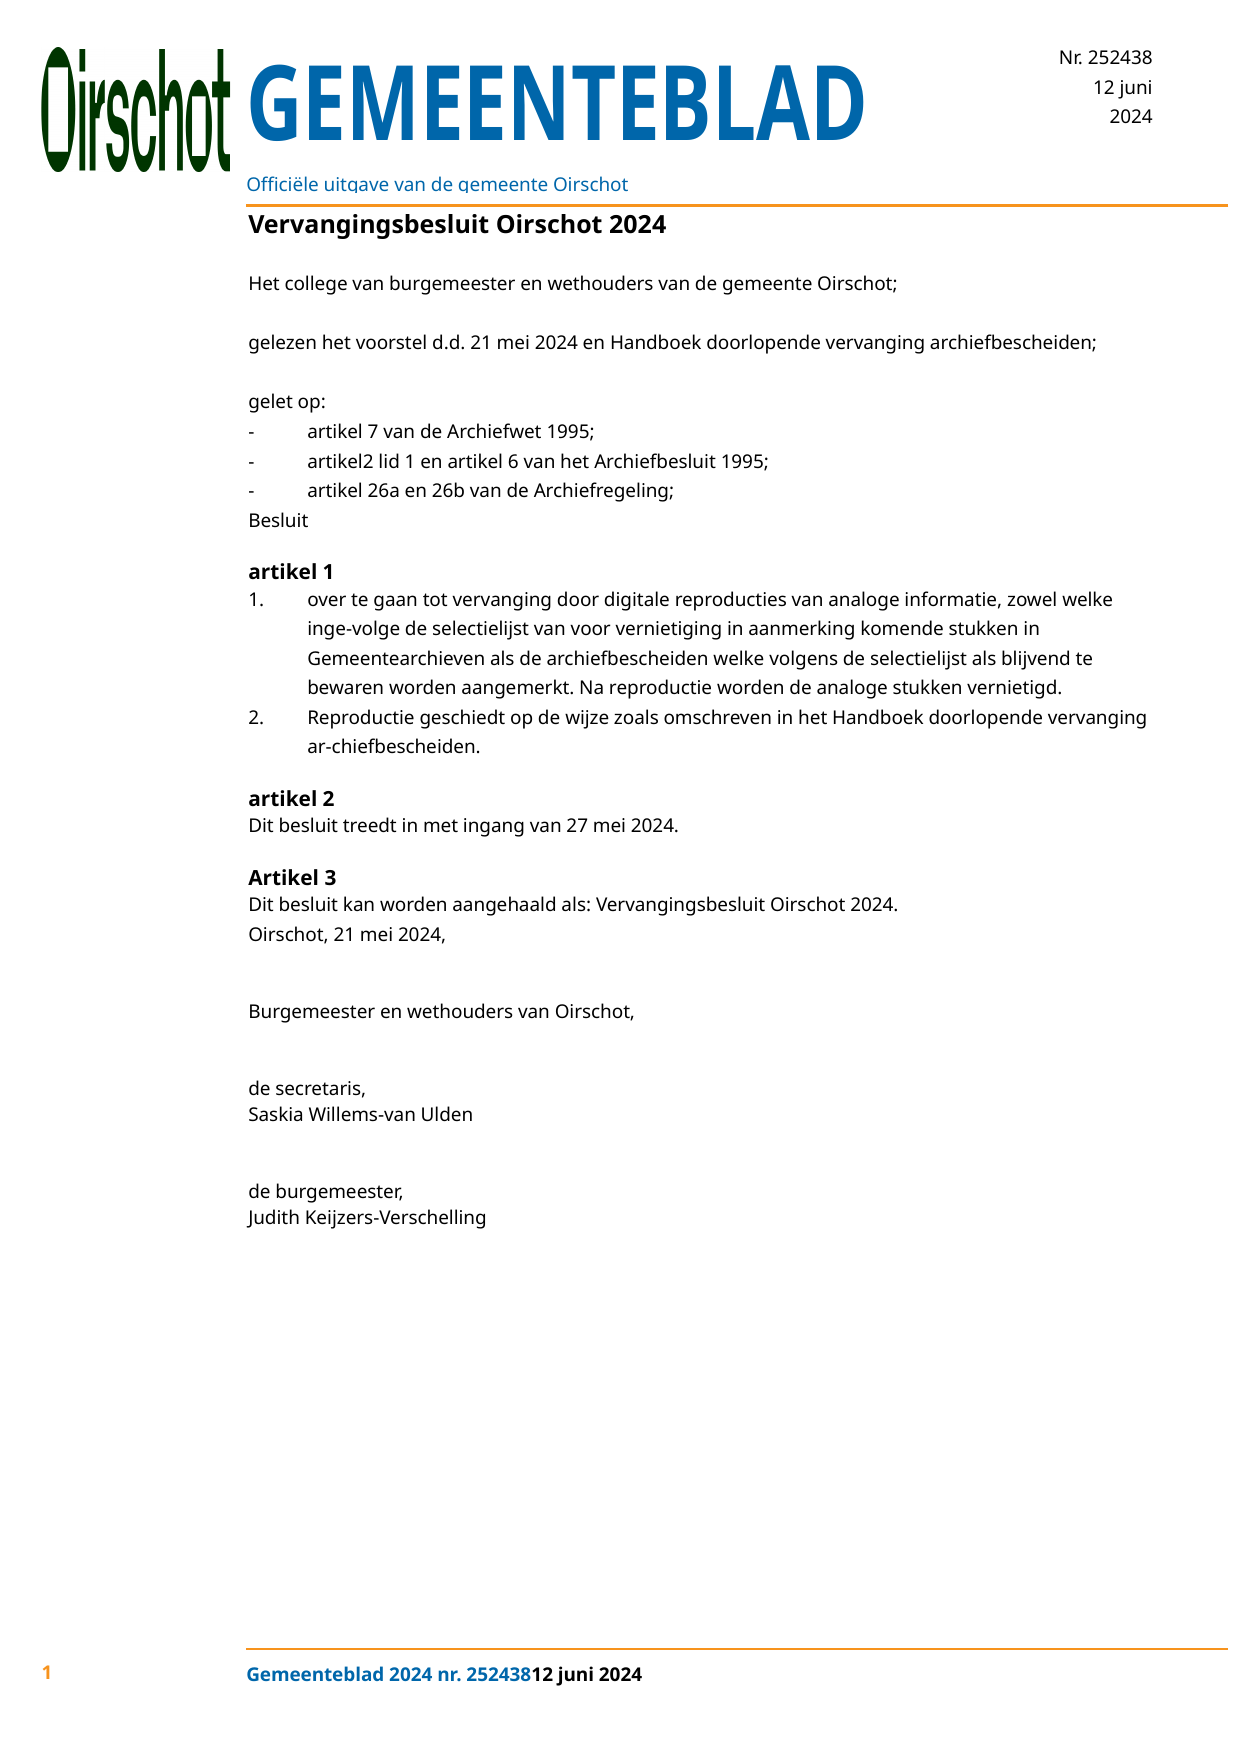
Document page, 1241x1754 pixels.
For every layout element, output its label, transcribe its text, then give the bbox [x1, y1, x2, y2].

text Vervangingsbesluit Oirschot 2024 [248, 207, 1152, 241]
text Het college van burgemeester en wethouders van de gemeente Oirschot; [248, 270, 1152, 296]
text de burgemeester, [248, 1178, 1152, 1204]
text Judith Keijzers-Verschelling [248, 1204, 1152, 1230]
text de secretaris, [248, 1075, 1152, 1101]
text Dit besluit kan worden aangehaald als: Vervangingsbesluit Oirschot 2024. [248, 891, 1152, 917]
list over te gaan tot vervanging door digitale reproducties van analoge informatie, zowel welke inge-volge de selectielijst van voor vernietiging in aanmerking komende stukken in Gemeentearchieven als de archiefbescheiden welke volgens de selectielijst als blijvend te bewaren worden aangemerkt. Na reproductie worden de analoge stukken vernietigd. [248, 586, 1152, 700]
text gelet op: [248, 389, 1152, 414]
picture [41, 47, 231, 172]
text Artikel 3 [248, 863, 1152, 891]
list Reproductie geschiedt op de wijze zoals omschreven in het Handboek doorlopende vervanging ar-chiefbescheiden. [248, 704, 1152, 759]
list artikel2 lid 1 en artikel 6 van het Archiefbesluit 1995; [248, 448, 1152, 473]
text artikel 2 [248, 784, 1152, 813]
text artikel 1 [248, 557, 1152, 586]
text Saskia Willems-van Ulden [248, 1101, 1152, 1127]
text gelezen het voorstel d.d. 21 mei 2024 en Handboek doorlopende vervanging archiefbescheiden; [248, 329, 1152, 355]
text Burgemeester en wethouders van Oirschot, [248, 998, 1152, 1024]
text Oirschot, 21 mei 2024, [248, 921, 1152, 947]
list artikel 7 van de Archiefwet 1995; [248, 418, 1152, 444]
text Besluit [248, 507, 1152, 533]
list artikel 26a en 26b van de Archiefregeling; [248, 477, 1152, 503]
text Dit besluit treedt in met ingang van 27 mei 2024. [248, 813, 1152, 838]
